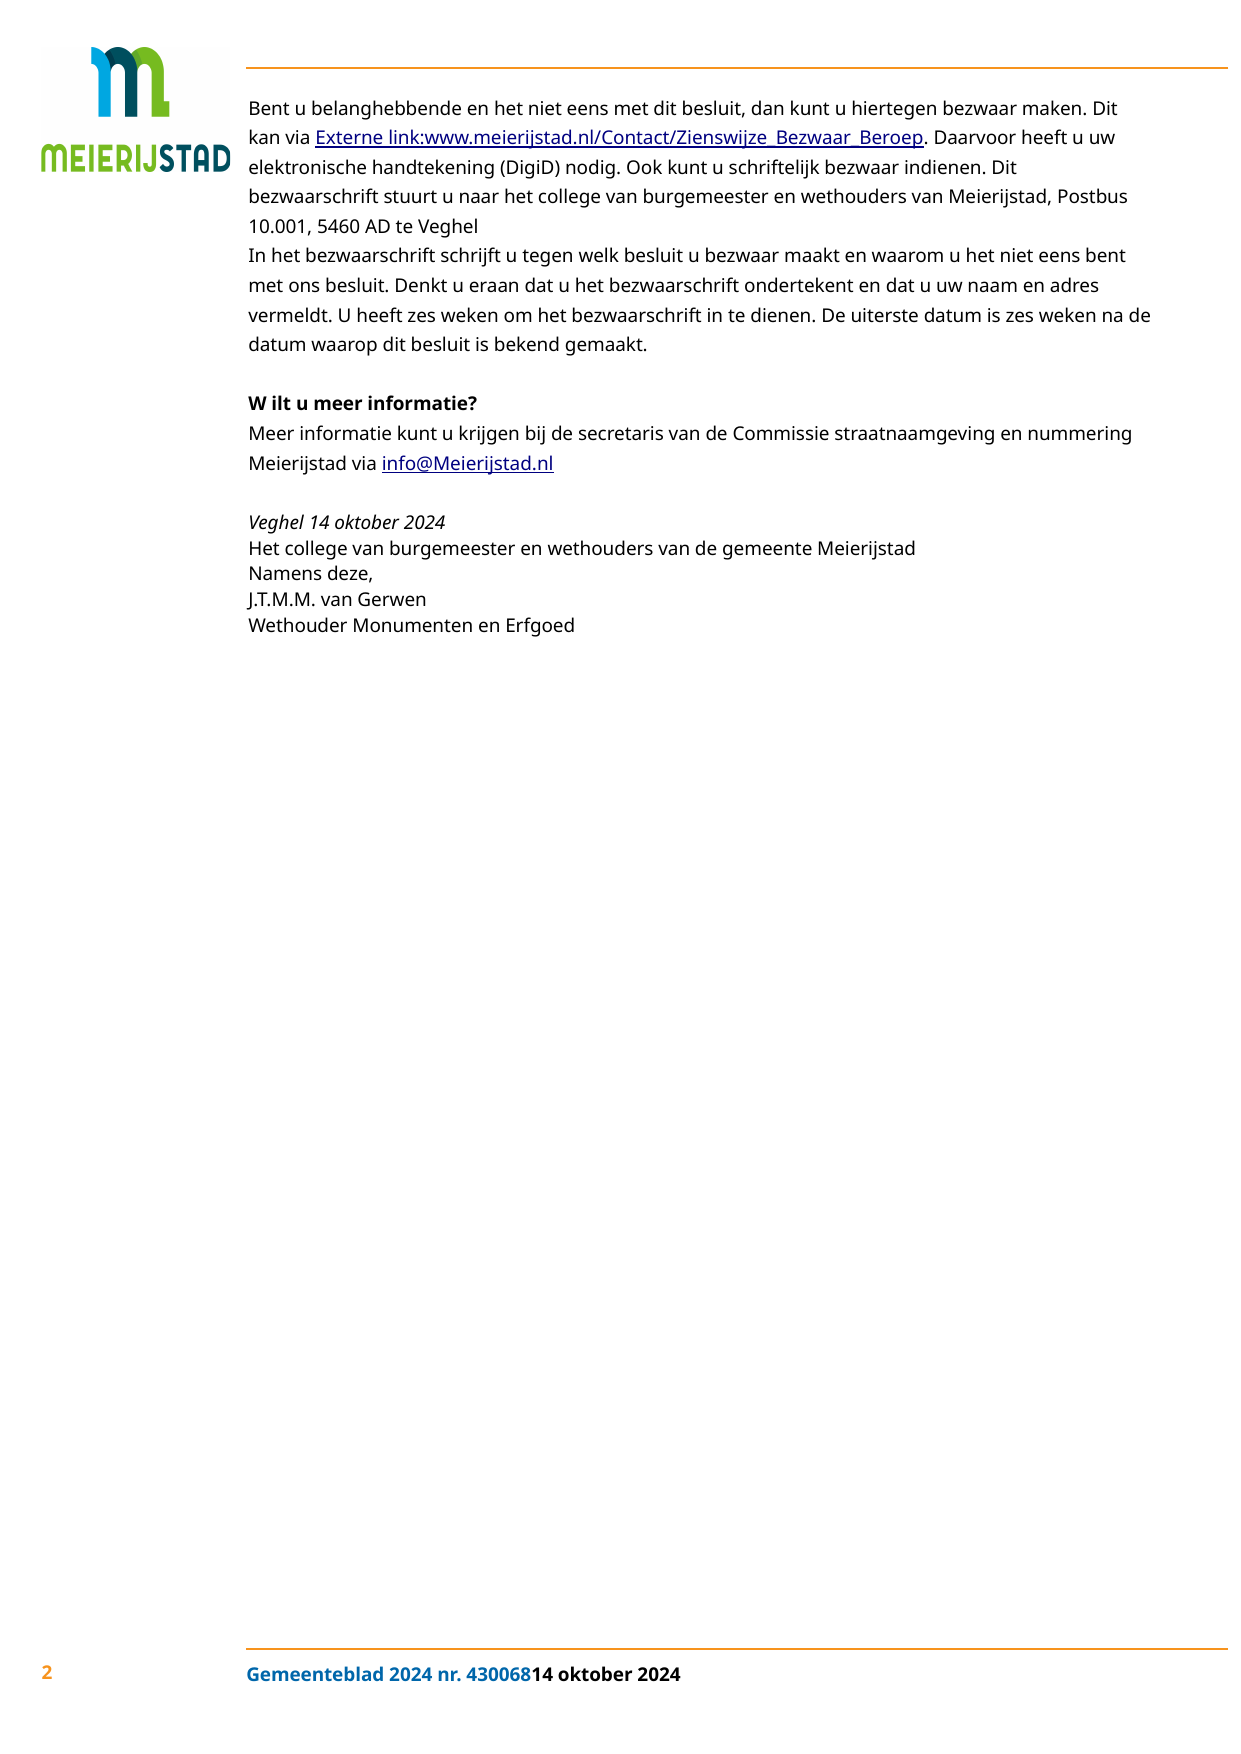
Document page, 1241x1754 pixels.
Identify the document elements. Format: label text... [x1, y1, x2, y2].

text Meer informatie kunt u krijgen bij de secretaris van de Commissie straatnaamgeving en nummering Meierijstad via info@Meierijstad.nl [248, 420, 1152, 476]
text Wethouder Monumenten en Erfgoed [248, 612, 1152, 638]
text J.T.M.M. van Gerwen [248, 586, 1152, 612]
text Veghel 14 oktober 2024 [248, 509, 1152, 535]
text Namens deze, [248, 560, 1152, 586]
text Bent u belanghebbende en het niet eens met dit besluit, dan kunt u hiertegen bezwaar maken. Dit kan via Externe link:www.meierijstad.nl/Contact/Zienswijze_Bezwaar_Beroep. Daarvoor heeft u uw elektronische handtekening (DigiD) nodig. Ook kunt u schriftelijk bezwaar indienen. Dit bezwaarschrift stuurt u naar het college van burgemeester en wethouders van Meierijstad, Postbus 10.001, 5460 AD te Veghel [248, 95, 1152, 239]
picture [41, 47, 231, 172]
text Het college van burgemeester en wethouders van de gemeente Meierijstad [248, 535, 1152, 560]
text W ilt u meer informatie? [248, 391, 1152, 416]
text In het bezwaarschrift schrijft u tegen welk besluit u bezwaar maakt en waarom u het niet eens bent met ons besluit. Denkt u eraan dat u het bezwaarschrift ondertekent en dat u uw naam en adres vermeldt. U heeft zes weken om het bezwaarschrift in te dienen. De uiterste datum is zes weken na de datum waarop dit besluit is bekend gemaakt. [248, 243, 1152, 357]
